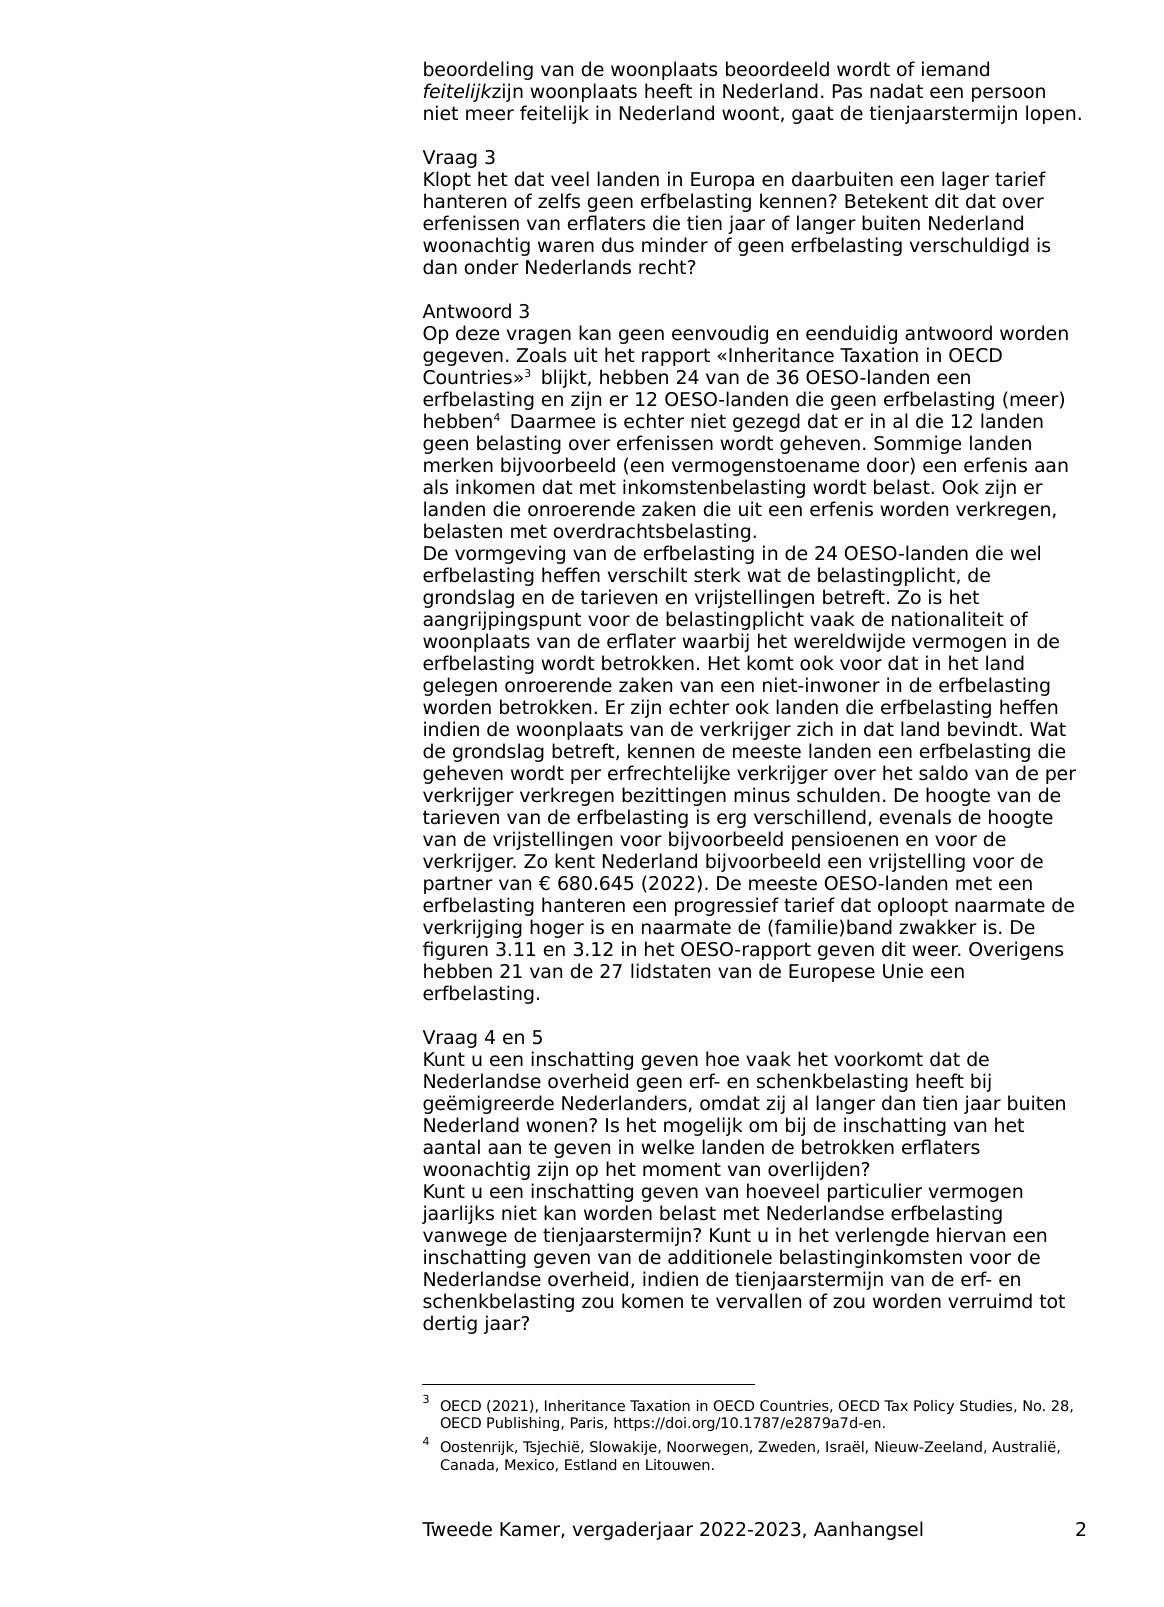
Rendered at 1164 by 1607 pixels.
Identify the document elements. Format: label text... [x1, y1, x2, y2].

text Klopt het dat veel landen in Europa en daarbuiten een lager tarief hanteren of zelfs geen erfbelasting kennen? Betekent dit dat over erfenissen van erflaters die tien jaar of langer buiten Nederland woonachtig waren dus minder of geen erfbelasting verschuldigd is dan onder Nederlands recht? [422, 169, 1087, 279]
text OECD (2021), Inheritance Taxation in OECD Countries, OECD Tax Policy Studies, No. 28, OECD Publishing, Paris, https://doi.org/10.1787/e2879a7d-en. [422, 1393, 1087, 1432]
text Kunt u een inschatting geven van hoeveel particulier vermogen jaarlijks niet kan worden belast met Nederlandse erfbelasting vanwege de tienjaarstermijn? Kunt u in het verlengde hiervan een inschatting geven van de additionele belastinginkomsten voor de Nederlandse overheid, indien de tienjaarstermijn van de erf- en schenkbelasting zou komen te vervallen of zou worden verruimd tot dertig jaar? [422, 1181, 1087, 1334]
text beoordeling van de woonplaats beoordeeld wordt of iemand feitelijkzijn woonplaats heeft in Nederland. Pas nadat een persoon niet meer feitelijk in Nederland woont, gaat de tienjaarstermijn lopen. [422, 59, 1087, 125]
text Vraag 4 en 5 [422, 1027, 1087, 1049]
text Kunt u een inschatting geven hoe vaak het voorkomt dat de Nederlandse overheid geen erf- en schenkbelasting heeft bij geëmigreerde Nederlanders, omdat zij al langer dan tien jaar buiten Nederland wonen? Is het mogelijk om bij de inschatting van het aantal aan te geven in welke landen de betrokken erflaters woonachtig zijn op het moment van overlijden? [422, 1049, 1087, 1181]
text Op deze vragen kan geen eenvoudig en eenduidig antwoord worden gegeven. Zoals uit het rapport «Inheritance Taxation in OECD Countries» blijkt, hebben 24 van de 36 OESO-landen een erfbelasting en zijn er 12 OESO-landen die geen erfbelasting (meer) hebben Daarmee is echter niet gezegd dat er in al die 12 landen geen belasting over erfenissen wordt geheven. Sommige landen merken bijvoorbeeld (een vermogenstoename door) een erfenis aan als inkomen dat met inkomstenbelasting wordt belast. Ook zijn er landen die onroerende zaken die uit een erfenis worden verkregen, belasten met overdrachtsbelasting. [422, 323, 1087, 543]
text Oostenrijk, Tsjechië, Slowakije, Noorwegen, Zweden, Israël, Nieuw-Zeeland, Australië, Canada, Mexico, Estland en Litouwen. [422, 1435, 1087, 1474]
text Antwoord 3 [422, 301, 1087, 323]
text De vormgeving van de erfbelasting in de 24 OESO-landen die wel erfbelasting heffen verschilt sterk wat de belastingplicht, de grondslag en de tarieven en vrijstellingen betreft. Zo is het aangrijpingspunt voor de belastingplicht vaak de nationaliteit of woonplaats van de erflater waarbij het wereldwijde vermogen in de erfbelasting wordt betrokken. Het komt ook voor dat in het land gelegen onroerende zaken van een niet-inwoner in de erfbelasting worden betrokken. Er zijn echter ook landen die erfbelasting heffen indien de woonplaats van de verkrijger zich in dat land bevindt. Wat de grondslag betreft, kennen de meeste landen een erfbelasting die geheven wordt per erfrechtelijke verkrijger over het saldo van de per verkrijger verkregen bezittingen minus schulden. De hoogte van de tarieven van de erfbelasting is erg verschillend, evenals de hoogte van de vrijstellingen voor bijvoorbeeld pensioenen en voor de verkrijger. Zo kent Nederland bijvoorbeeld een vrijstelling voor de partner van € 680.645 (2022). De meeste OESO-landen met een erfbelasting hanteren een progressief tarief dat oploopt naarmate de verkrijging hoger is en naarmate de (familie)band zwakker is. De figuren 3.11 en 3.12 in het OESO-rapport geven dit weer. Overigens hebben 21 van de 27 lidstaten van de Europese Unie een erfbelasting. [422, 543, 1087, 1004]
text Vraag 3 [422, 147, 1087, 169]
